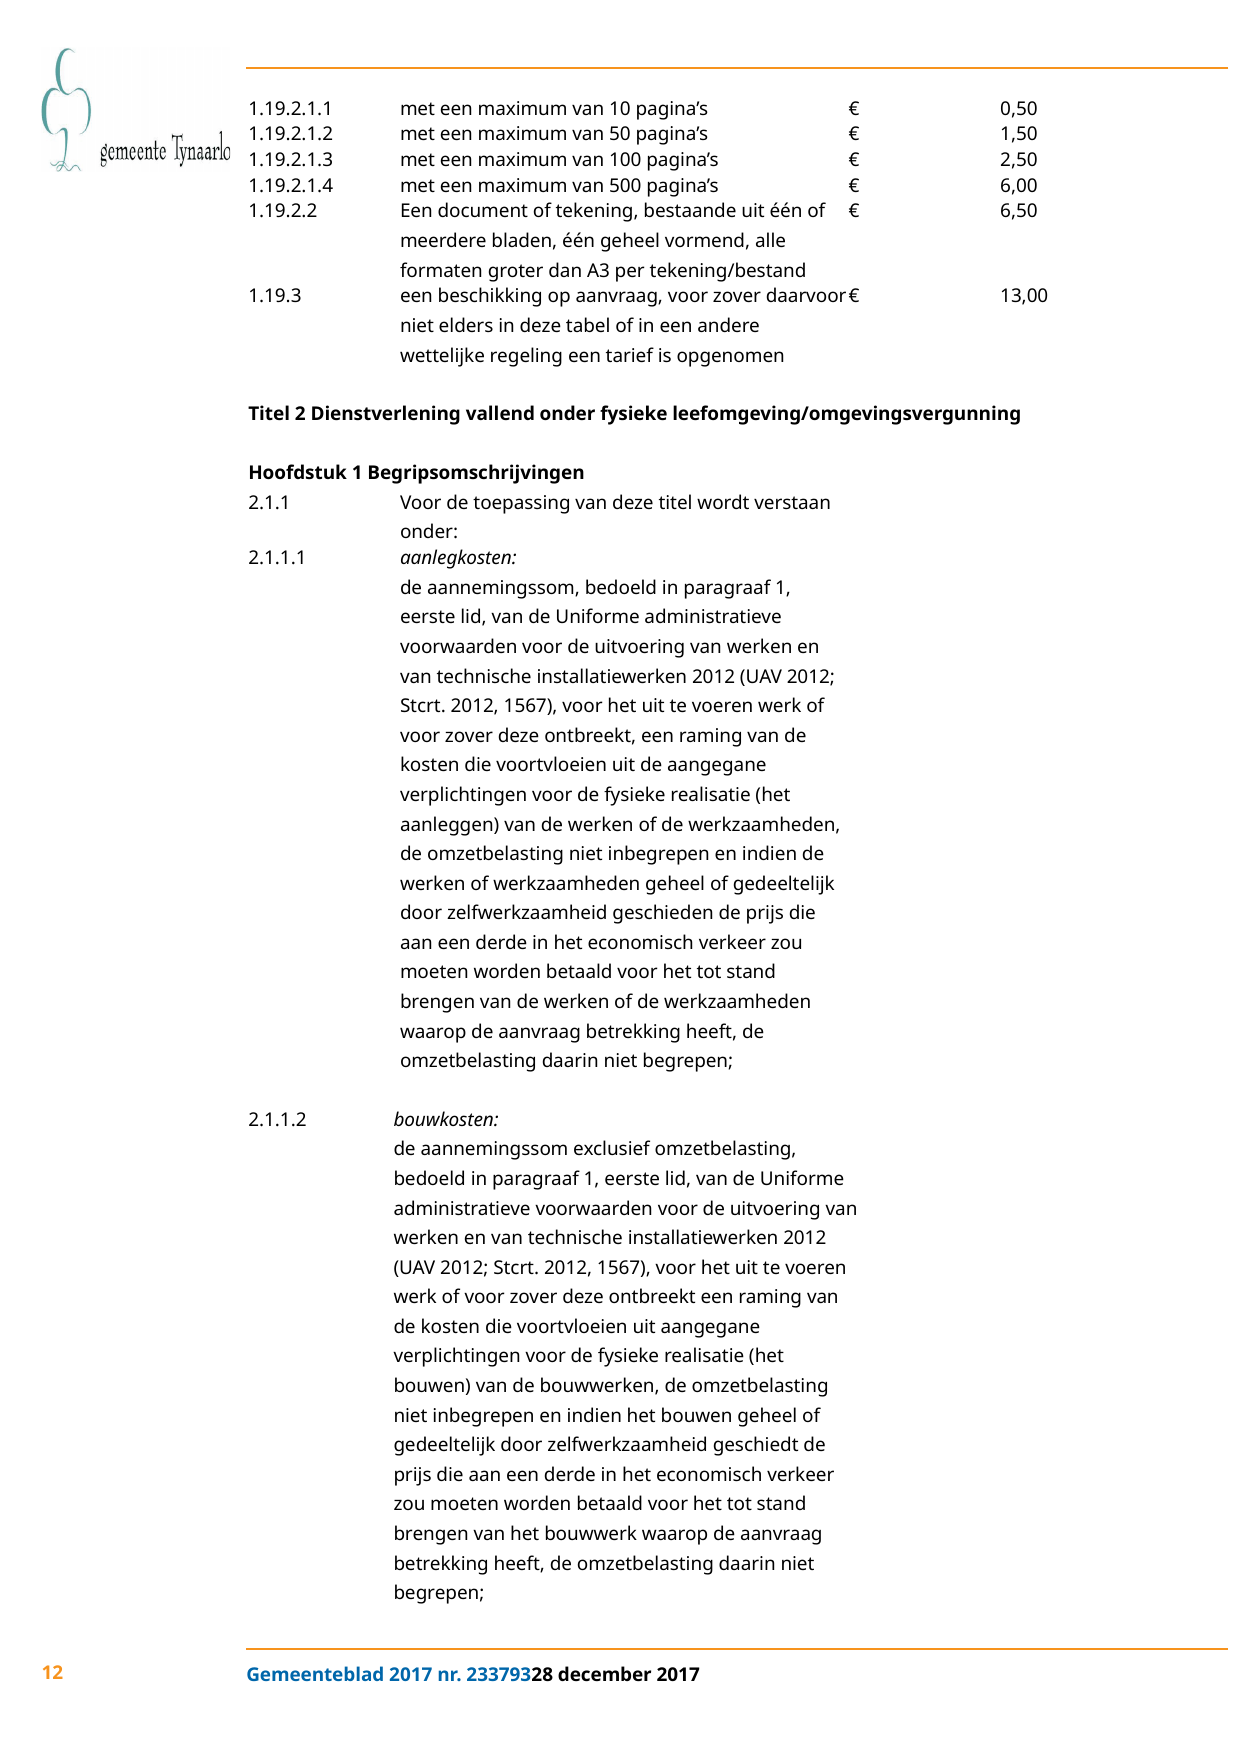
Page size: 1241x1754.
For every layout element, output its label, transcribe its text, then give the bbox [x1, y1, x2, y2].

table_header Voor de toepassing van deze titel wordt verstaan onder: [400, 489, 848, 544]
table_header [1006, 1106, 1152, 1605]
picture [41, 47, 231, 172]
table_cell [848, 545, 1000, 1073]
table_cell Een document of tekening, bestaande uit één of meerdere bladen, één geheel vormend, alle formaten groter dan A3 per tekening/bestand [400, 198, 848, 283]
table_cell 2,50 [1000, 146, 1152, 172]
table_header [861, 1106, 1006, 1605]
text Titel 2 Dienstverlening vallend onder fysieke leefomgeving/omgevingsvergunning [248, 400, 1152, 426]
table_header bouwkosten: de aannemingssom exclusief omzetbelasting, bedoeld in paragraaf 1, eerste lid, van de Uniforme administratieve voorwaarden voor de uitvoering van werken en van technische installatiewerken 2012 (UAV 2012; Stcrt. 2012, 1567), voor het uit te voeren werk of voor zover deze ontbreekt een raming van de kosten die voortvloeien uit aangegane verplichtingen voor de fysieke realisatie (het bouwen) van de bouwwerken, de omzetbelasting niet inbegrepen en indien het bouwen geheel of gedeeltelijk door zelfwerkzaamheid geschiedt de prijs die aan een derde in het economisch verkeer zou moeten worden betaald voor het tot stand brengen van het bouwwerk waarop de aanvraag betrekking heeft, de omzetbelasting daarin niet begrepen; [393, 1106, 861, 1605]
table_cell 1.19.2.1.1 [248, 95, 400, 121]
table_cell € [848, 121, 1000, 146]
table_cell 1.19.3 [248, 283, 400, 367]
text Hoofdstuk 1 Begripsomschrijvingen [248, 459, 1152, 485]
table_cell 1.19.2.1.2 [248, 121, 400, 146]
table_cell € [848, 198, 1000, 283]
table_cell met een maximum van 500 pagina’s [400, 172, 848, 198]
table_cell een beschikking op aanvraag, voor zover daarvoor niet elders in deze tabel of in een andere wettelijke regeling een tarief is opgenomen [400, 283, 848, 367]
table_cell 0,50 [1000, 95, 1152, 121]
table_cell aanlegkosten: de aannemingssom, bedoeld in paragraaf 1, eerste lid, van de Uniforme administratieve voorwaarden voor de uitvoering van werken en van technische installatiewerken 2012 (UAV 2012; Stcrt. 2012, 1567), voor het uit te voeren werk of voor zover deze ontbreekt, een raming van de kosten die voortvloeien uit de aangegane verplichtingen voor de fysieke realisatie (het aanleggen) van de werken of de werkzaamheden, de omzetbelasting niet inbegrepen en indien de werken of werkzaamheden geheel of gedeeltelijk door zelfwerkzaamheid geschieden de prijs die aan een derde in het economisch verkeer zou moeten worden betaald voor het tot stand brengen van de werken of de werkzaamheden waarop de aanvraag betrekking heeft, de omzetbelasting daarin niet begrepen; [400, 545, 848, 1073]
table_cell € [848, 146, 1000, 172]
table_cell € [848, 95, 1000, 121]
table_cell 6,50 [1000, 198, 1152, 283]
table_header [848, 489, 1000, 544]
table_header 2.1.1.2 [248, 1106, 393, 1605]
table_cell 13,00 [1000, 283, 1152, 367]
table_cell met een maximum van 50 pagina’s [400, 121, 848, 146]
table_cell € [848, 283, 1000, 367]
table_cell 2.1.1.1 [248, 545, 400, 1073]
table_cell met een maximum van 10 pagina’s [400, 95, 848, 121]
table_cell [1000, 545, 1152, 1073]
table_header 2.1.1 [248, 489, 400, 544]
table_cell met een maximum van 100 pagina’s [400, 146, 848, 172]
table_header [1000, 489, 1152, 544]
table_cell € [848, 172, 1000, 198]
table_cell 6,00 [1000, 172, 1152, 198]
table_cell 1,50 [1000, 121, 1152, 146]
table_cell 1.19.2.1.4 [248, 172, 400, 198]
table_cell 1.19.2.1.3 [248, 146, 400, 172]
table_cell 1.19.2.2 [248, 198, 400, 283]
